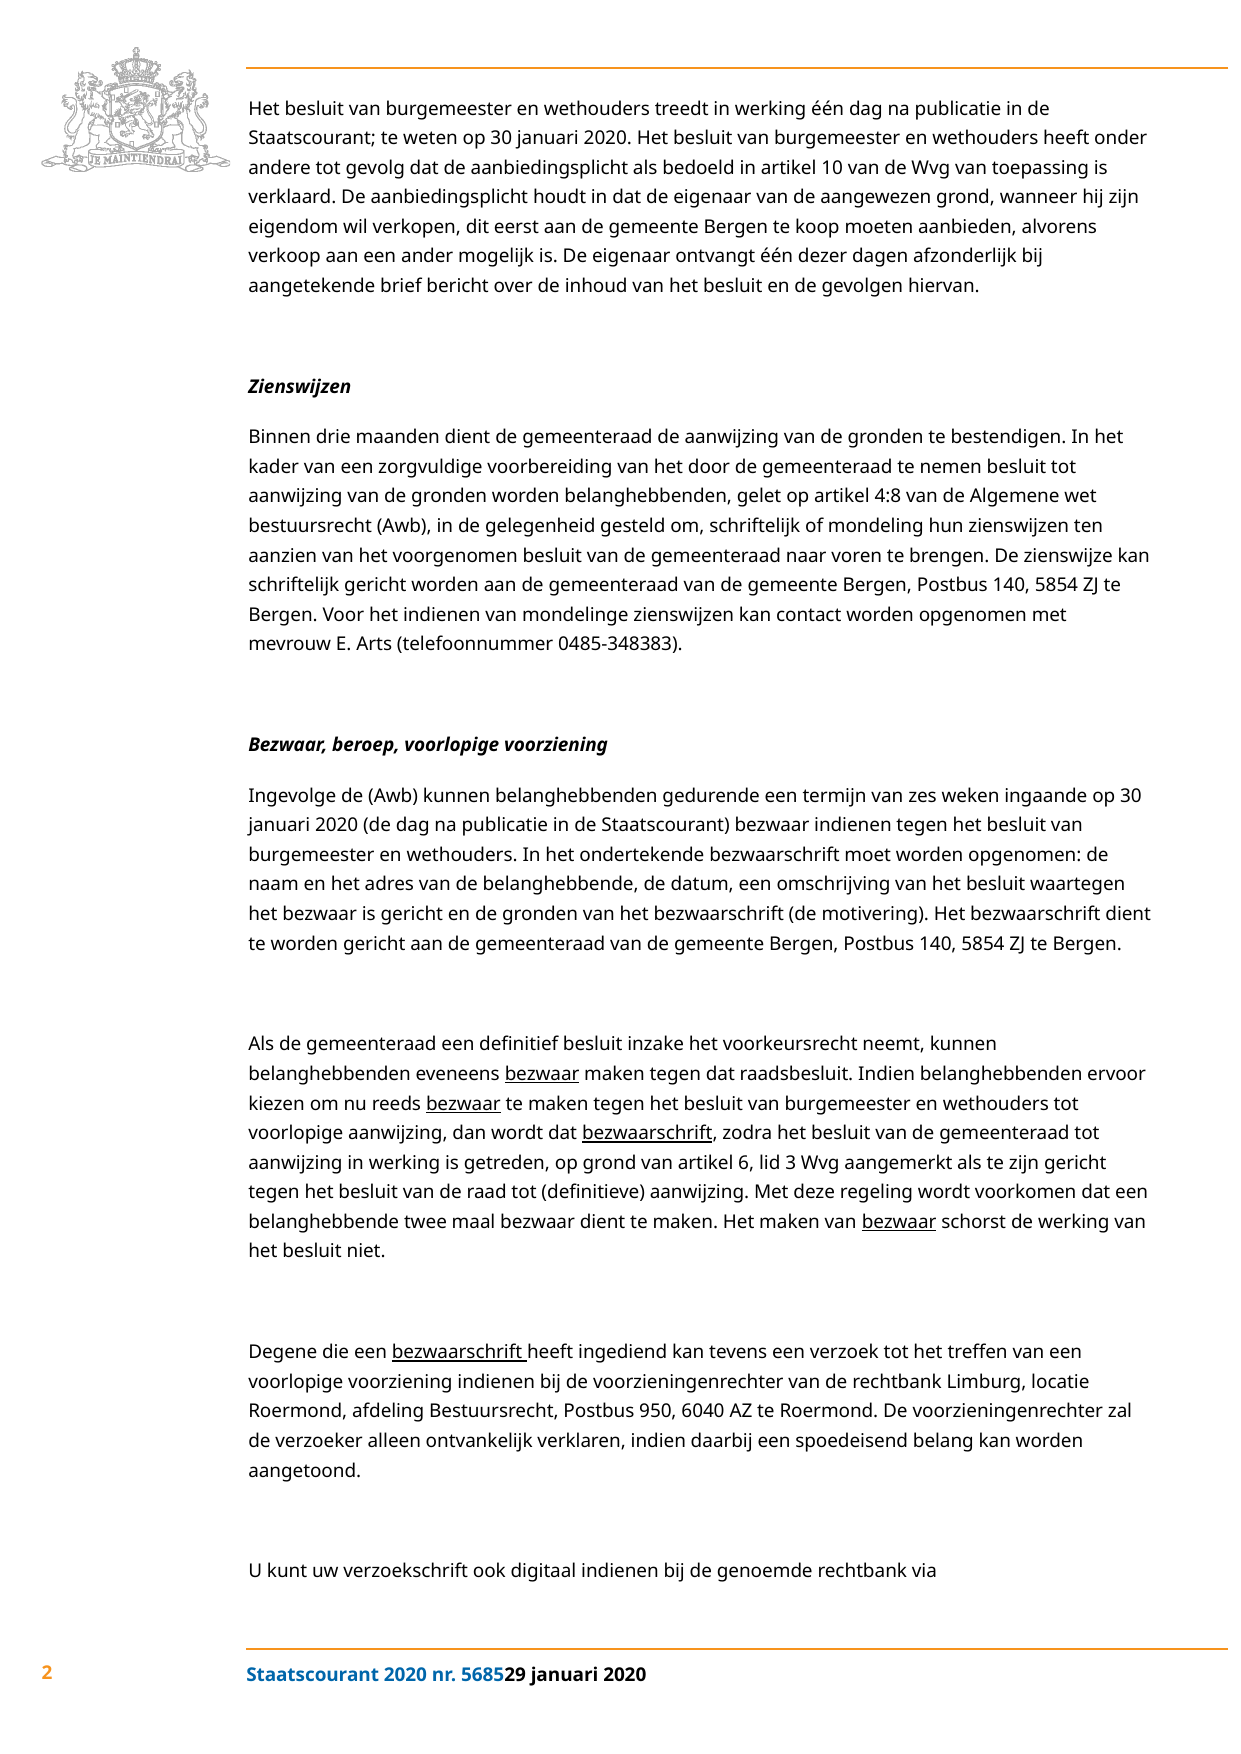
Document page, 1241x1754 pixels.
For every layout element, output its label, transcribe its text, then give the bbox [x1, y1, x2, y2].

picture [41, 47, 231, 172]
text Het besluit van burgemeester en wethouders treedt in werking één dag na publicatie in de Staatscourant; te weten op 30 januari 2020. Het besluit van burgemeester en wethouders heeft onder andere tot gevolg dat de aanbiedingsplicht als bedoeld in artikel 10 van de Wvg van toepassing is verklaard. De aanbiedings­plicht houdt in dat de eigenaar van de aangewezen grond, wanneer hij zijn eigendom wil verkopen, dit eerst aan de gemeente Bergen te koop moeten aanbieden, alvorens verkoop aan een ander mogelijk is. De eigenaar ontvangt één dezer dagen afzonderlijk bij aangetekende brief bericht over de inhoud van het besluit en de gevolgen hiervan. [248, 95, 1152, 298]
text Ingevolge de (Awb) kunnen belanghebbenden gedurende een termijn van zes weken ingaande op 30 januari 2020 (de dag na publicatie in de Staatscourant) bezwaar indienen tegen het besluit van burgemeester en wethouders. In het ondertekende bezwaarschrift moet worden opgenomen: de naam en het adres van de belanghebbende, de datum, een omschrijving van het besluit waartegen het bezwaar is gericht en de gronden van het bezwaarschrift (de motivering). Het bezwaarschrift dient te worden gericht aan de gemeenteraad van de gemeente Bergen, Postbus 140, 5854 ZJ te Bergen. [248, 782, 1152, 956]
text Bezwaar, beroep, voorlopige voorziening [248, 731, 1152, 757]
text Degene die een bezwaarschrift heeft ingediend kan tevens een verzoek tot het treffen van een voorlopige voorziening indienen bij de voorzieningenrechter van de rechtbank Limburg, locatie Roermond, afdeling Bestuursrecht, Postbus 950, 6040 AZ te Roermond. De voorzieningenrechter zal de verzoeker alleen ontvankelijk verklaren, indien daarbij een spoedeisend belang kan worden aangetoond. [248, 1338, 1152, 1483]
text Binnen drie maanden dient de gemeenteraad de aanwijzing van de gronden te bestendigen. In het kader van een zorgvuldige voorbereiding van het door de gemeenteraad te nemen besluit tot aanwijzing van de gronden worden belanghebbenden, gelet op artikel 4:8 van de Algemene wet bestuursrecht (Awb), in de gelegenheid gesteld om, schriftelijk of mondeling hun zienswijzen ten aanzien van het voorgenomen besluit van de gemeenteraad naar voren te brengen. De zienswijze kan schriftelijk gericht worden aan de gemeenteraad van de gemeente Bergen, Postbus 140, 5854 ZJ te Bergen. Voor het indienen van mondelinge zienswijzen kan contact worden opgenomen met mevrouw E. Arts (telefoonnummer 0485-348383). [248, 423, 1152, 656]
text Als de gemeenteraad een definitief besluit inzake het voorkeursrecht neemt, kunnen belanghebbenden eveneens bezwaar maken tegen dat raadsbesluit. Indien belanghebbenden ervoor kiezen om nu reeds bezwaar te maken tegen het besluit van burgemeester en wethouders tot voorlopige aanwijzing, dan wordt dat bezwaarschrift, zodra het besluit van de gemeenteraad tot aanwijzing in werking is getreden, op grond van artikel 6, lid 3 Wvg aangemerkt als te zijn gericht tegen het besluit van de raad tot (definitieve) aanwijzing. Met deze regeling wordt voorkomen dat een belanghebbende twee maal bezwaar dient te maken. Het maken van bezwaar schorst de werking van het besluit niet. [248, 1031, 1152, 1263]
text U kunt uw verzoekschrift ook digitaal indienen bij de genoemde rechtbank via [248, 1558, 1152, 1583]
text Zienswijzen [248, 373, 1152, 399]
